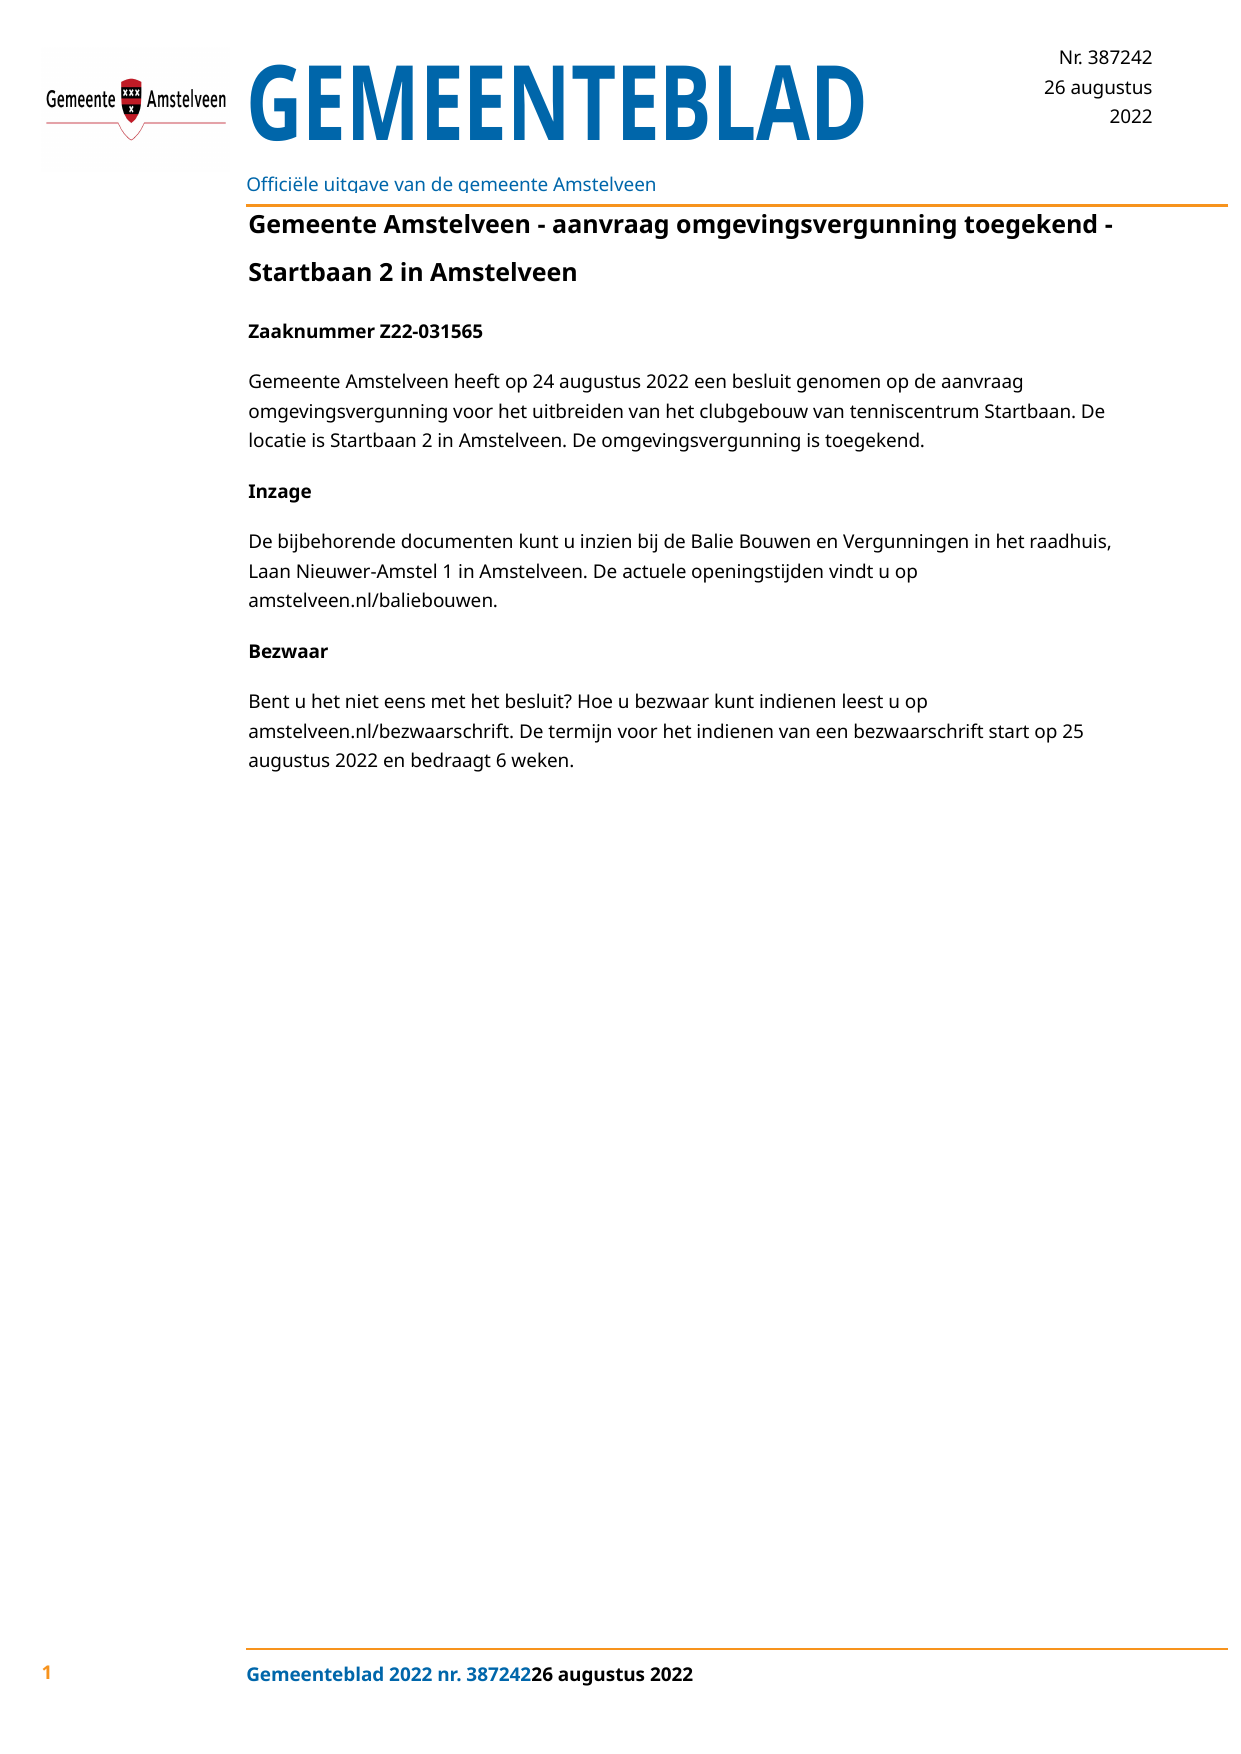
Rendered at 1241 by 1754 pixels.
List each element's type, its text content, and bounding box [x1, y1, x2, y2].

text Bezwaar [248, 638, 1152, 664]
text Zaaknummer Z22-031565 [248, 318, 1152, 344]
picture [41, 47, 231, 172]
text Bent u het niet eens met het besluit? Hoe u bezwaar kunt indienen leest u op amstelveen.nl/bezwaarschrift. De termijn voor het indienen van een bezwaarschrift start op 25 augustus 2022 en bedraagt 6 weken. [248, 688, 1152, 773]
text De bijbehorende documenten kunt u inzien bij de Balie Bouwen en Vergunningen in het raadhuis, Laan Nieuwer-Amstel 1 in Amstelveen. De actuele openingstijden vindt u op amstelveen.nl/baliebouwen. [248, 528, 1152, 613]
text Gemeente Amstelveen heeft op 24 augustus 2022 een besluit genomen op de aanvraag omgevingsvergunning voor het uitbreiden van het clubgebouw van tenniscentrum Startbaan. De locatie is Startbaan 2 in Amstelveen. De omgevingsvergunning is toegekend. [248, 368, 1152, 453]
text Gemeente Amstelveen - aanvraag omgevingsvergunning toegekend - Startbaan 2 in Amstelveen [248, 207, 1152, 288]
text Inzage [248, 478, 1152, 504]
